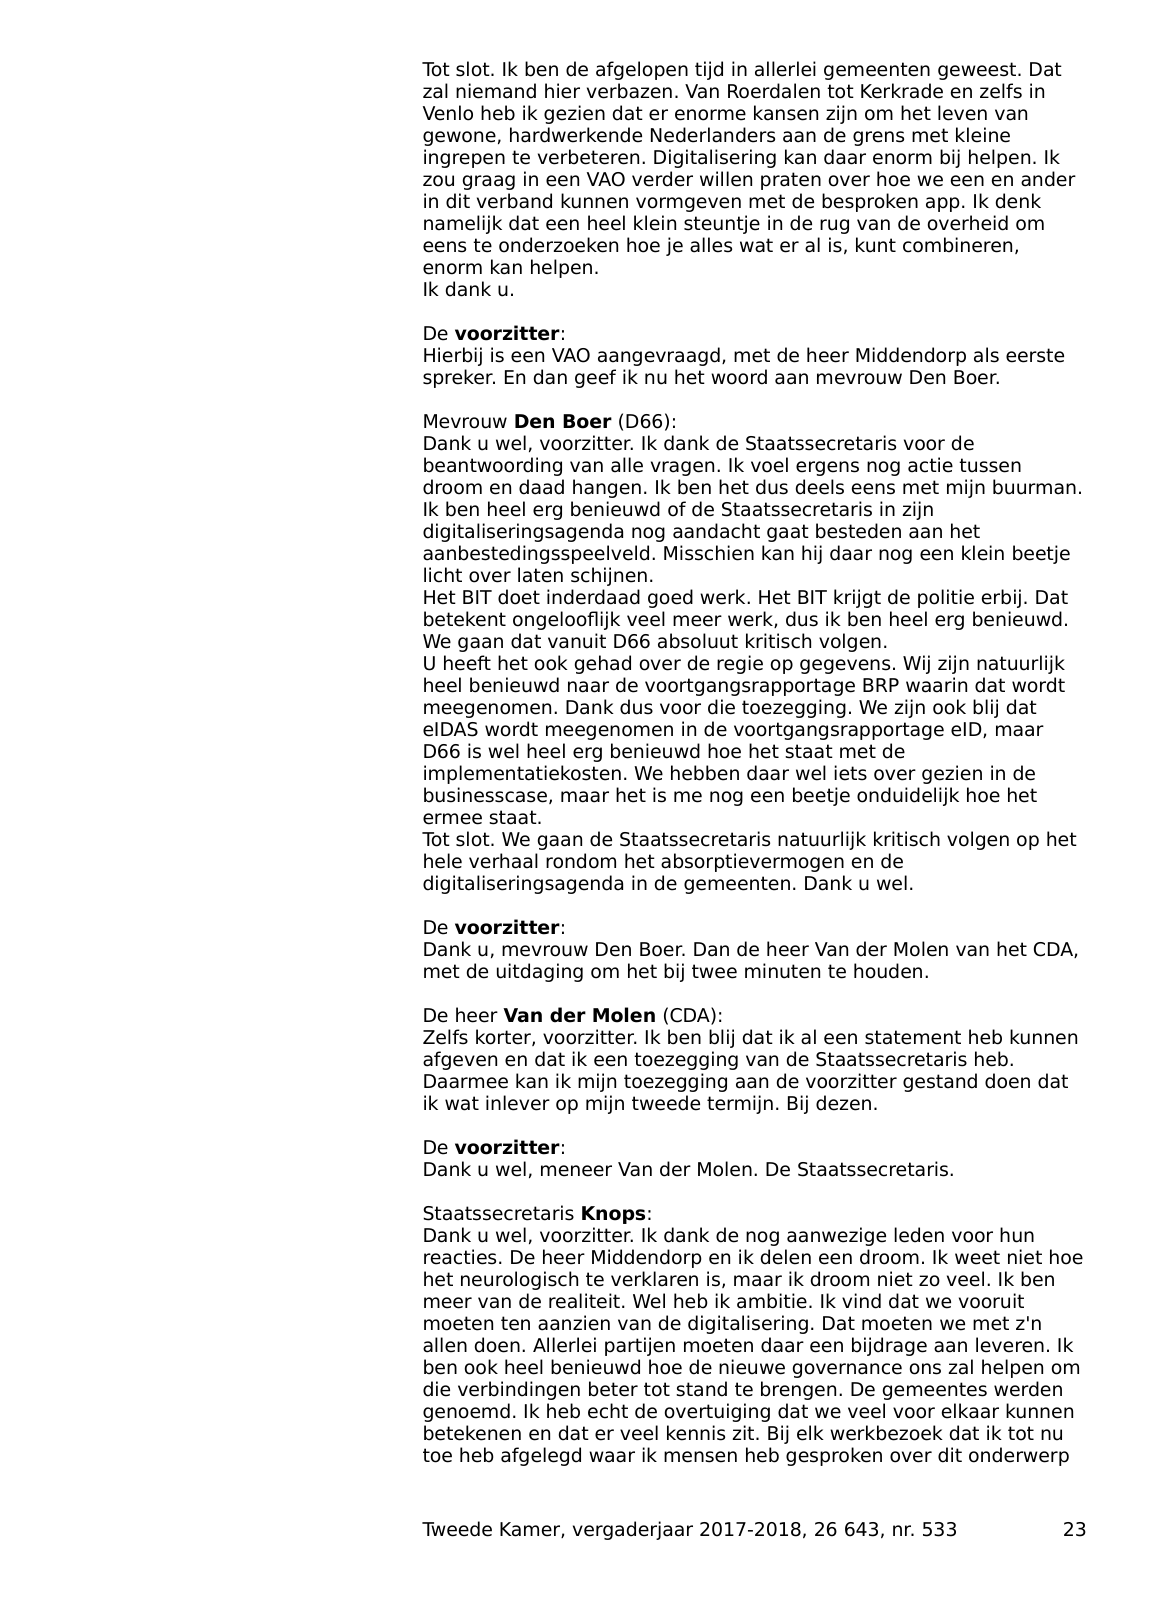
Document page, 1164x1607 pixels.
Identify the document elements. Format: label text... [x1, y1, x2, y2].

text U heeft het ook gehad over de regie op gegevens. Wij zijn natuurlijk heel benieuwd naar de voortgangsrapportage BRP waarin dat wordt meegenomen. Dank dus voor die toezegging. We zijn ook blij dat eIDAS wordt meegenomen in de voortgangsrapportage eID, maar D66 is wel heel erg benieuwd hoe het staat met de implementatiekosten. We hebben daar wel iets over gezien in de businesscase, maar het is me nog een beetje onduidelijk hoe het ermee staat. [422, 653, 1087, 829]
text Dank u wel, voorzitter. Ik dank de Staatssecretaris voor de beantwoording van alle vragen. Ik voel ergens nog actie tussen droom en daad hangen. Ik ben het dus deels eens met mijn buurman. Ik ben heel erg benieuwd of de Staatssecretaris in zijn digitaliseringsagenda nog aandacht gaat besteden aan het aanbestedingsspeelveld. Misschien kan hij daar nog een klein beetje licht over laten schijnen. [422, 433, 1087, 587]
text Tot slot. We gaan de Staatssecretaris natuurlijk kritisch volgen op het hele verhaal rondom het absorptievermogen en de digitaliseringsagenda in de gemeenten. Dank u wel. [422, 829, 1087, 895]
text Staatssecretaris Knops: [422, 1203, 1087, 1225]
text Dank u, mevrouw Den Boer. Dan de heer Van der Molen van het CDA, met de uitdaging om het bij twee minuten te houden. [422, 939, 1087, 983]
text Zelfs korter, voorzitter. Ik ben blij dat ik al een statement heb kunnen afgeven en dat ik een toezegging van de Staatssecretaris heb. Daarmee kan ik mijn toezegging aan de voorzitter gestand doen dat ik wat inlever op mijn tweede termijn. Bij dezen. [422, 1027, 1087, 1115]
text De voorzitter: [422, 917, 1087, 939]
text Ik dank u. [422, 279, 1087, 301]
text Dank u wel, meneer Van der Molen. De Staatssecretaris. [422, 1159, 1087, 1181]
text De voorzitter: [422, 1137, 1087, 1159]
text Dank u wel, voorzitter. Ik dank de nog aanwezige leden voor hun reacties. De heer Middendorp en ik delen een droom. Ik weet niet hoe het neurologisch te verklaren is, maar ik droom niet zo veel. Ik ben meer van de realiteit. Wel heb ik ambitie. Ik vind dat we vooruit moeten ten aanzien van de digitalisering. Dat moeten we met z'n allen doen. Allerlei partijen moeten daar een bijdrage aan leveren. Ik ben ook heel benieuwd hoe de nieuwe governance ons zal helpen om die verbindingen beter tot stand te brengen. De gemeentes werden genoemd. Ik heb echt de overtuiging dat we veel voor elkaar kunnen betekenen en dat er veel kennis zit. Bij elk werkbezoek dat ik tot nu toe heb afgelegd waar ik mensen heb gesproken over dit onderwerp [422, 1225, 1087, 1467]
text Tot slot. Ik ben de afgelopen tijd in allerlei gemeenten geweest. Dat zal niemand hier verbazen. Van Roerdalen tot Kerkrade en zelfs in Venlo heb ik gezien dat er enorme kansen zijn om het leven van gewone, hardwerkende Nederlanders aan de grens met kleine ingrepen te verbeteren. Digitalisering kan daar enorm bij helpen. Ik zou graag in een VAO verder willen praten over hoe we een en ander in dit verband kunnen vormgeven met de besproken app. Ik denk namelijk dat een heel klein steuntje in de rug van de overheid om eens te onderzoeken hoe je alles wat er al is, kunt combineren, enorm kan helpen. [422, 59, 1087, 279]
text Het BIT doet inderdaad goed werk. Het BIT krijgt de politie erbij. Dat betekent ongelooflijk veel meer werk, dus ik ben heel erg benieuwd. We gaan dat vanuit D66 absoluut kritisch volgen. [422, 587, 1087, 653]
text Hierbij is een VAO aangevraagd, met de heer Middendorp als eerste spreker. En dan geef ik nu het woord aan mevrouw Den Boer. [422, 345, 1087, 389]
text De voorzitter: [422, 323, 1087, 345]
text De heer Van der Molen (CDA): [422, 1005, 1087, 1027]
text Mevrouw Den Boer (D66): [422, 411, 1087, 433]
